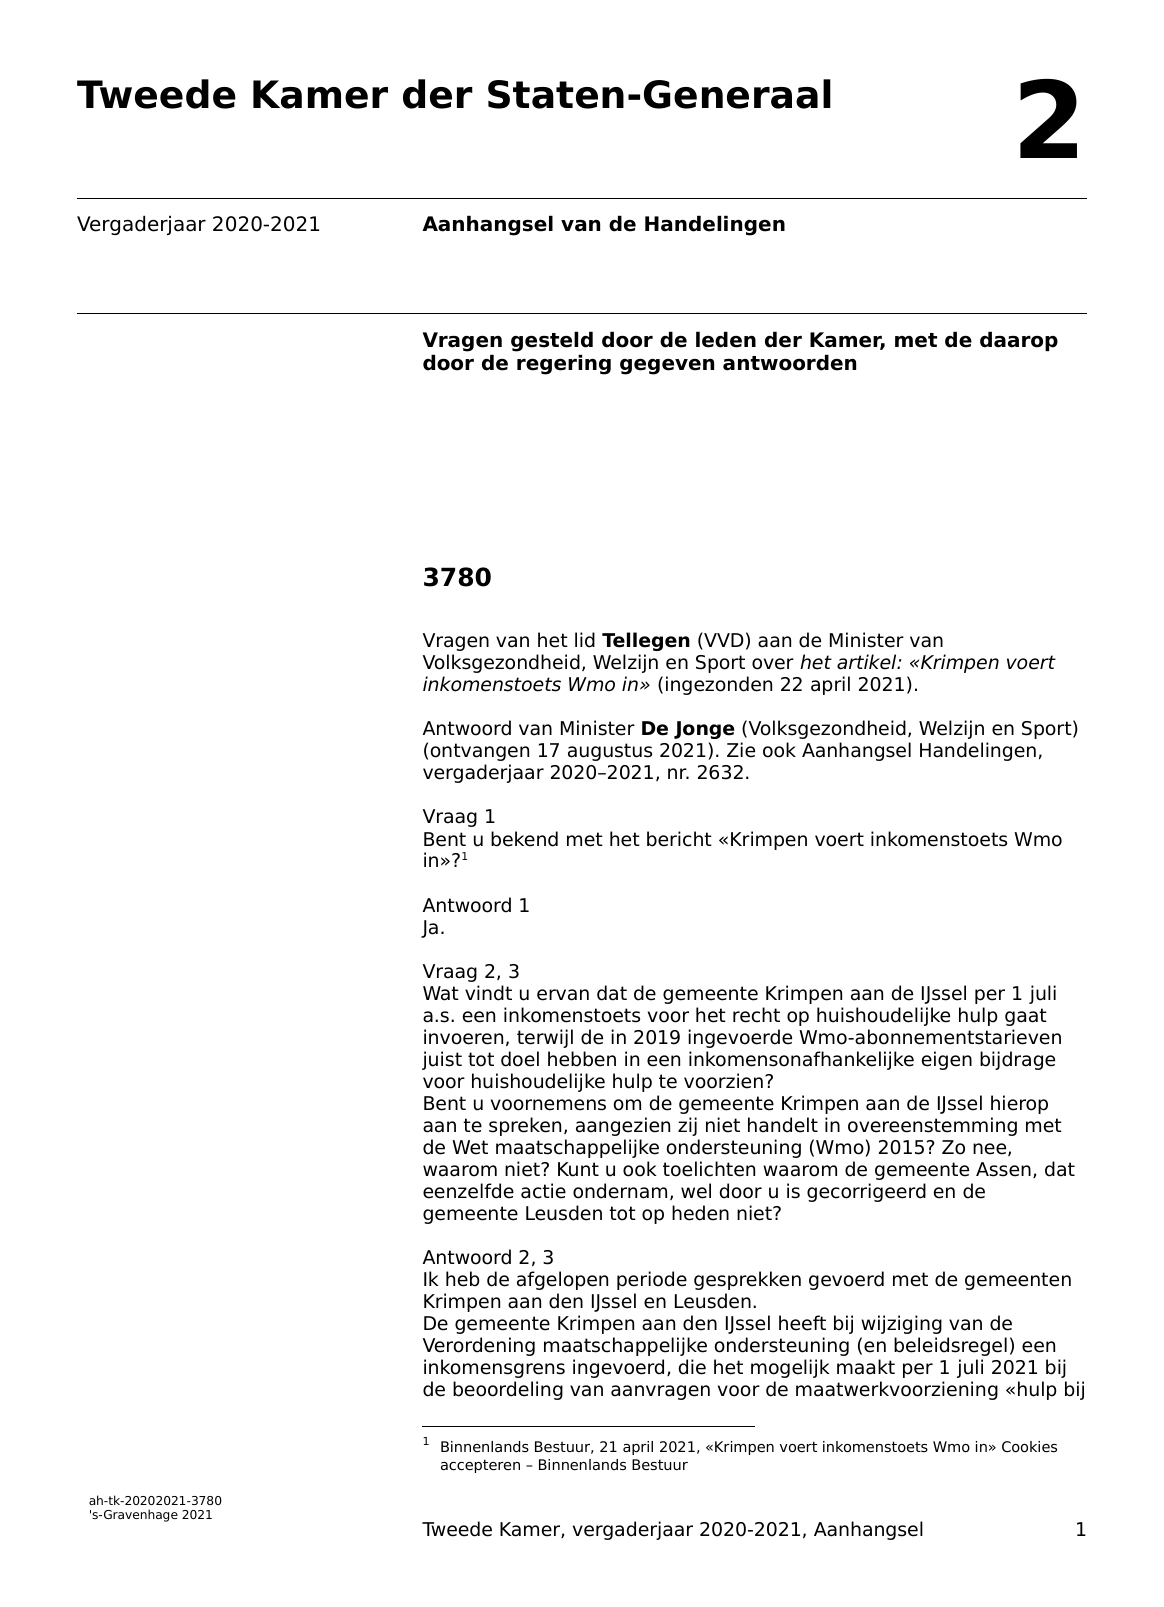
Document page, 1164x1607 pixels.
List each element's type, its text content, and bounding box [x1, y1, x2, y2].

text Antwoord 1 [422, 894, 1087, 917]
text Bent u voornemens om de gemeente Krimpen aan de IJssel hierop aan te spreken, aangezien zij niet handelt in overeenstemming met de Wet maatschappelijke ondersteuning (Wmo) 2015? Zo nee, waarom niet? Kunt u ook toelichten waarom de gemeente Assen, dat eenzelfde actie ondernam, wel door u is gecorrigeerd en de gemeente Leusden tot op heden niet? [422, 1093, 1087, 1224]
table_cell [77, 314, 422, 375]
table_cell Vragen gesteld door de leden der Kamer, met de daarop door de regering gegeven antwoorden [422, 314, 1087, 375]
table_cell Aanhangsel van de Handelingen [422, 199, 1087, 313]
text Antwoord 2, 3 [422, 1247, 1087, 1269]
text Vragen van het lid Tellegen (VVD) aan de Minister van Volksgezondheid, Welzijn en Sport over het artikel: «Krimpen voert inkomenstoets Wmo in» (ingezonden 22 april 2021). [422, 630, 1087, 696]
text Binnenlands Bestuur, 21 april 2021, «Krimpen voert inkomenstoets Wmo in» Cookies accepteren – Binnenlands Bestuur [422, 1435, 1087, 1474]
text Ja. [422, 917, 1087, 938]
table_header Tweede Kamer der Staten-Generaal [77, 59, 886, 198]
text Wat vindt u ervan dat de gemeente Krimpen aan de IJssel per 1 juli a.s. een inkomenstoets voor het recht op huishoudelijke hulp gaat invoeren, terwijl de in 2019 ingevoerde Wmo-abonnementstarieven juist tot doel hebben in een inkomensonafhankelijke eigen bijdrage voor huishoudelijke hulp te voorzien? [422, 983, 1087, 1093]
table_header 2 [886, 59, 1087, 198]
table_cell Vergaderjaar 2020-2021 [77, 199, 422, 313]
text 3780 [422, 563, 1087, 592]
text Ik heb de afgelopen periode gesprekken gevoerd met de gemeenten Krimpen aan den IJssel en Leusden. [422, 1269, 1087, 1313]
text Antwoord van Minister De Jonge (Volksgezondheid, Welzijn en Sport) (ontvangen 17 augustus 2021). Zie ook Aanhangsel Handelingen, vergaderjaar 2020–2021, nr. 2632. [422, 718, 1087, 784]
text De gemeente Krimpen aan den IJssel heeft bij wijziging van de Verordening maatschappelijke ondersteuning (en beleidsregel) een inkomensgrens ingevoerd, die het mogelijk maakt per 1 juli 2021 bij de beoordeling van aanvragen voor de maatwerkvoorziening «hulp bij [422, 1313, 1087, 1401]
text 's-Gravenhage 2021 [88, 1508, 323, 1522]
text Vraag 1 [422, 806, 1087, 828]
text Bent u bekend met het bericht «Krimpen voert inkomenstoets Wmo in»? [422, 828, 1087, 872]
text ah-tk-20202021-3780 [88, 1494, 323, 1508]
text Vraag 2, 3 [422, 961, 1087, 983]
